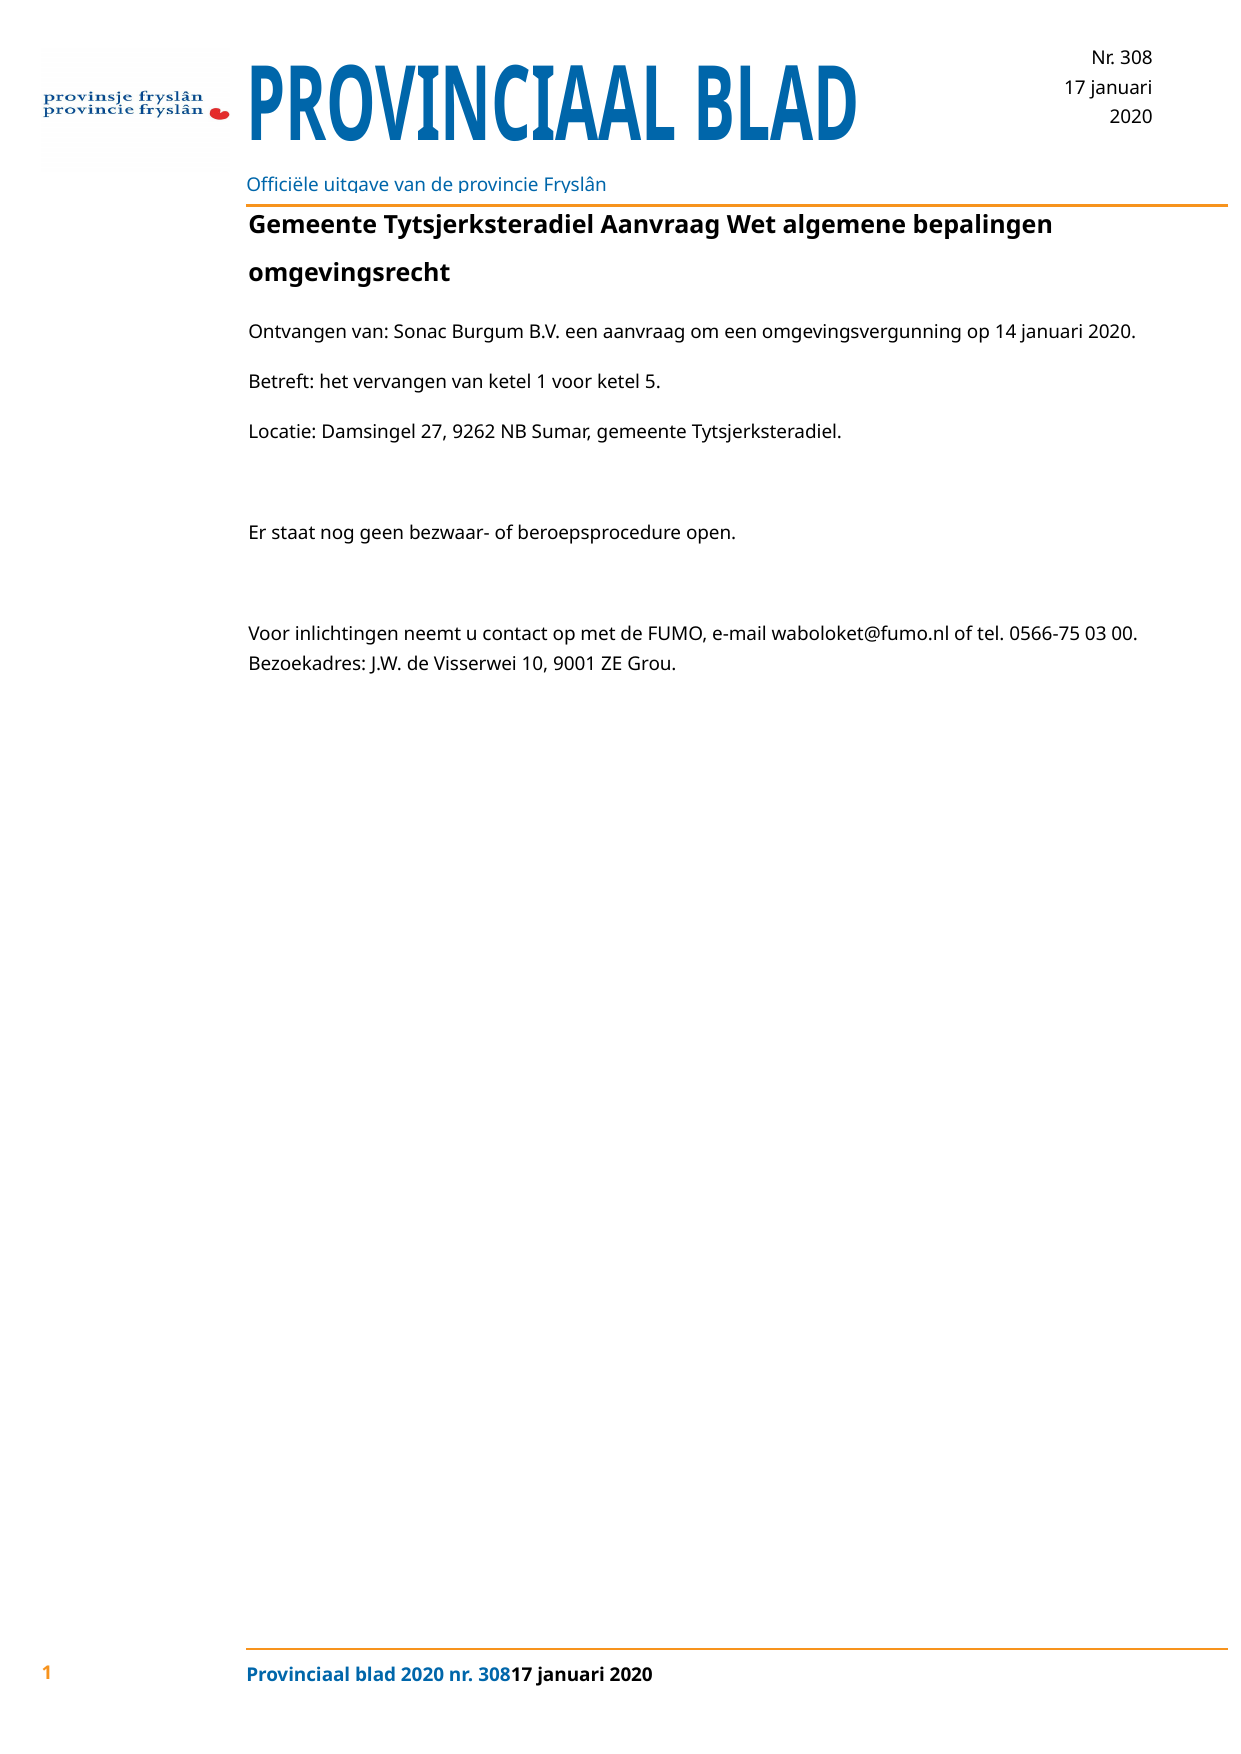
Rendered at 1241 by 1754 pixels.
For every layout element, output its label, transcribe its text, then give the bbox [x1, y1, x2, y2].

picture [41, 47, 231, 172]
text Ontvangen van: Sonac Burgum B.V. een aanvraag om een omgevingsvergunning op 14 januari 2020. [248, 318, 1152, 344]
text Er staat nog geen bezwaar- of beroepsprocedure open. [248, 519, 1152, 545]
text Betreft: het vervangen van ketel 1 voor ketel 5. [248, 368, 1152, 394]
text Locatie: Damsingel 27, 9262 NB Sumar, gemeente Tytsjerksteradiel. [248, 419, 1152, 444]
text Gemeente Tytsjerksteradiel Aanvraag Wet algemene bepalingen omgevingsrecht [248, 207, 1152, 288]
text Voor inlichtingen neemt u contact op met de FUMO, e-mail waboloket@fumo.nl of tel. 0566-75 03 00. Bezoekadres: J.W. de Visserwei 10, 9001 ZE Grou. [248, 620, 1152, 676]
